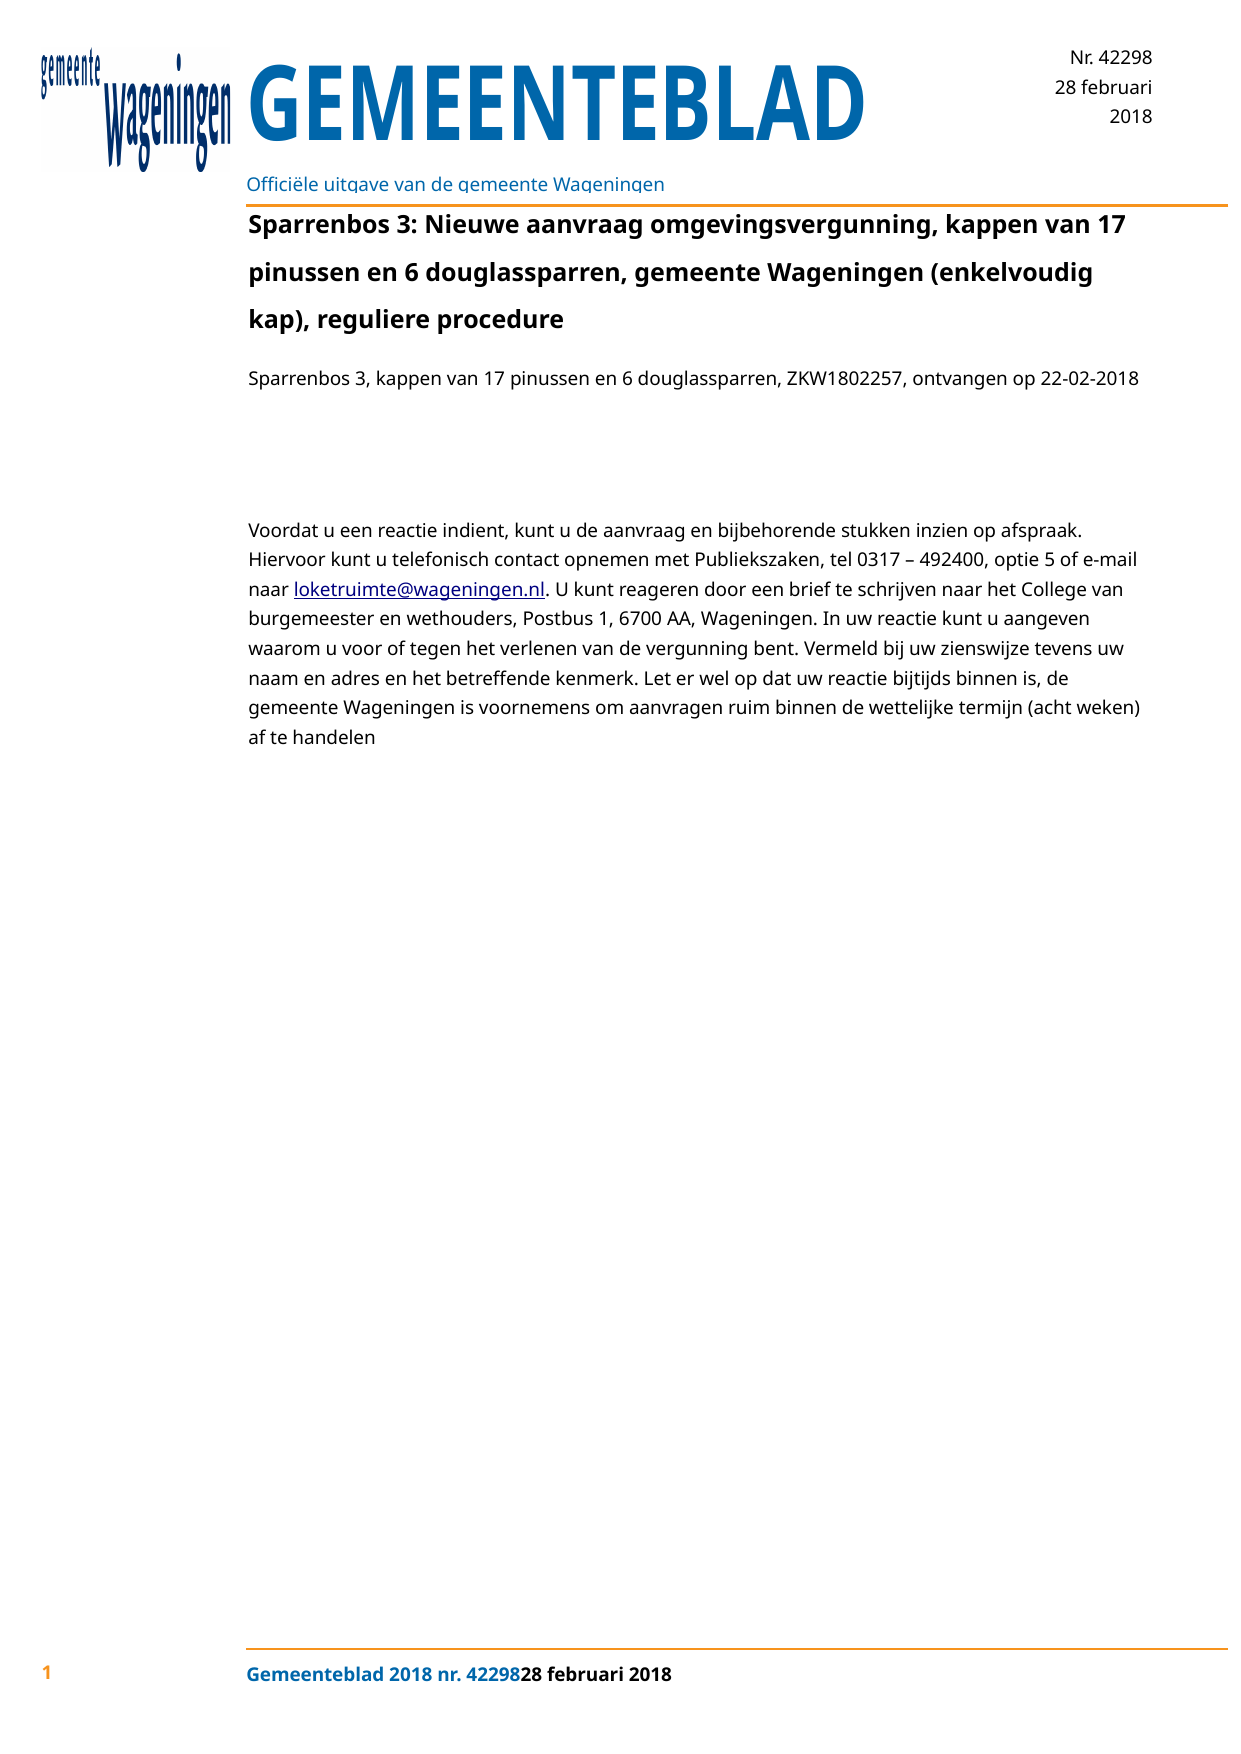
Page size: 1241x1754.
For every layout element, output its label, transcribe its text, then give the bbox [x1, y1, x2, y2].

picture [41, 47, 231, 172]
text Sparrenbos 3: Nieuwe aanvraag omgevingsvergunning, kappen van 17 pinussen en 6 douglassparren, gemeente Wageningen (enkelvoudig kap), reguliere procedure [248, 207, 1152, 336]
text Sparrenbos 3, kappen van 17 pinussen en 6 douglassparren, ZKW1802257, ontvangen op 22-02-2018 [248, 366, 1152, 391]
text Voordat u een reactie indient, kunt u de aanvraag en bijbehorende stukken inzien op afspraak. Hiervoor kunt u telefonisch contact opnemen met Publiekszaken, tel 0317 – 492400, optie 5 of e-mail naar loketruimte@wageningen.nl. U kunt reageren door een brief te schrijven naar het College van burgemeester en wethouders, Postbus 1, 6700 AA, Wageningen. In uw reactie kunt u aangeven waarom u voor of tegen het verlenen van de vergunning bent. Vermeld bij uw zienswijze tevens uw naam en adres en het betreffende kenmerk. Let er wel op dat uw reactie bijtijds binnen is, de gemeente Wageningen is voornemens om aanvragen ruim binnen de wettelijke termijn (acht weken) af te handelen [248, 517, 1152, 749]
